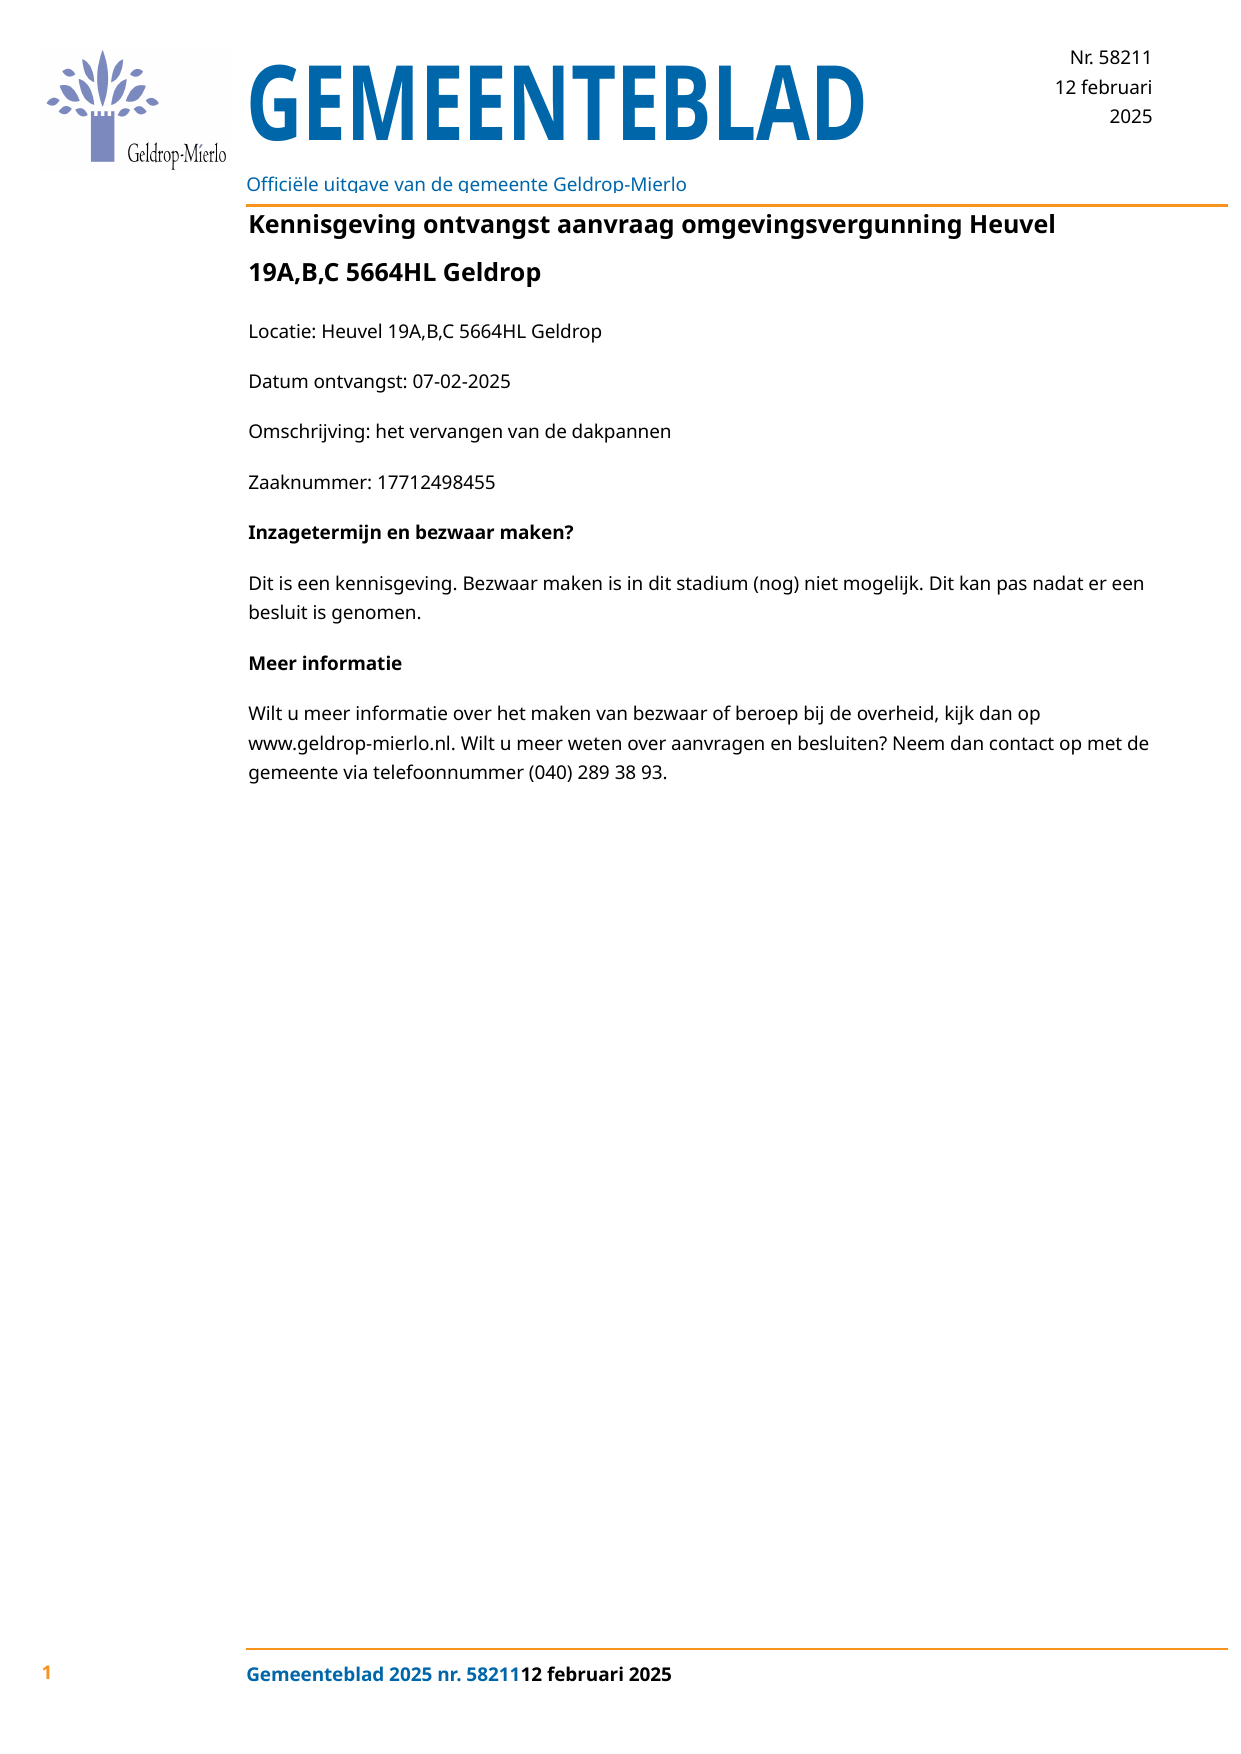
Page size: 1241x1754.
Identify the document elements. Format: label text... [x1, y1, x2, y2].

text Datum ontvangst: 07-02-2025 [248, 368, 1152, 394]
text Locatie: Heuvel 19A,B,C 5664HL Geldrop [248, 318, 1152, 344]
text Meer informatie [248, 650, 1152, 676]
text Zaaknummer: 17712498455 [248, 469, 1152, 495]
text Wilt u meer informatie over het maken van bezwaar of beroep bij de overheid, kijk dan op www.geldrop-mierlo.nl. Wilt u meer weten over aanvragen en besluiten? Neem dan contact op met de gemeente via telefoonnummer (040) 289 38 93. [248, 700, 1152, 785]
picture [41, 47, 231, 172]
text Dit is een kennisgeving. Bezwaar maken is in dit stadium (nog) niet mogelijk. Dit kan pas nadat er een besluit is genomen. [248, 570, 1152, 625]
text Inzagetermijn en bezwaar maken? [248, 519, 1152, 545]
text Omschrijving: het vervangen van de dakpannen [248, 419, 1152, 444]
text Kennisgeving ontvangst aanvraag omgevingsvergunning Heuvel 19A,B,C 5664HL Geldrop [248, 207, 1152, 288]
